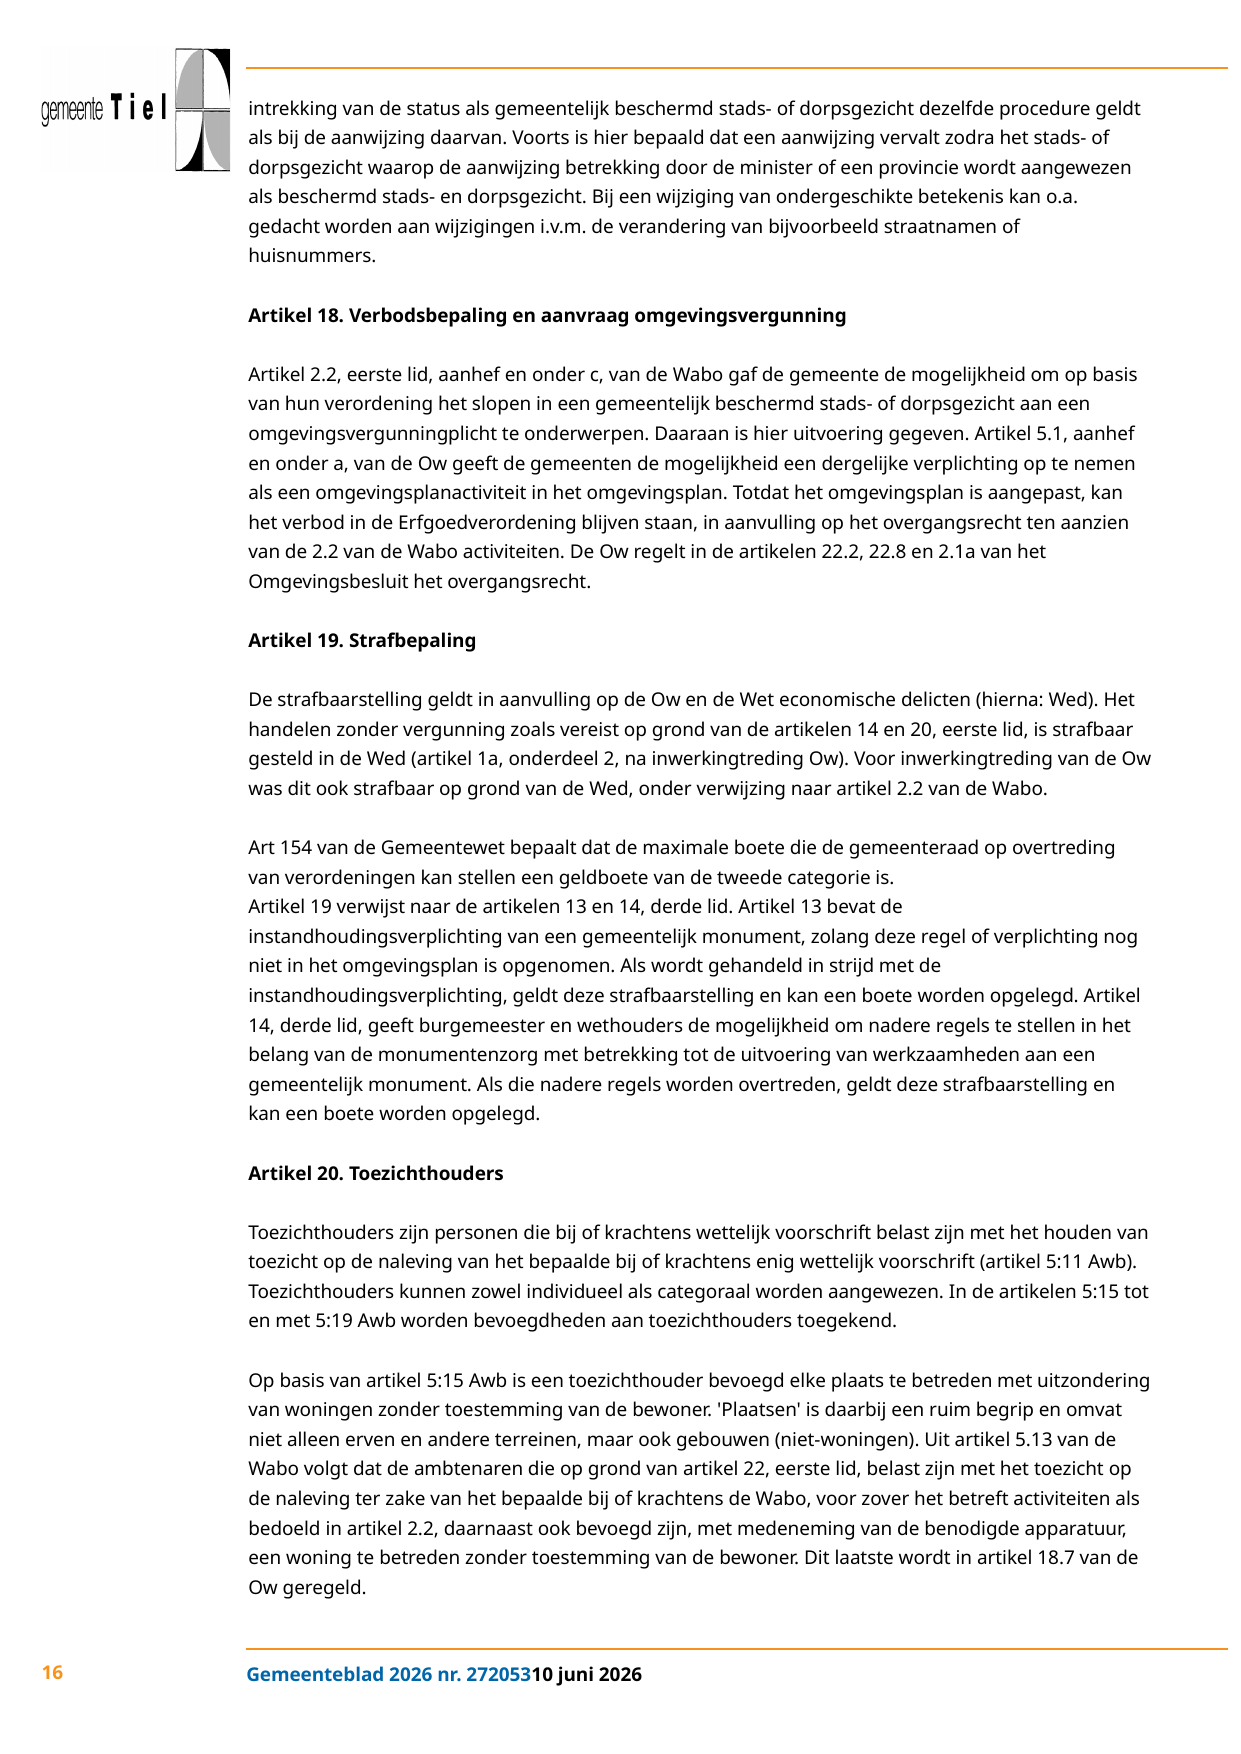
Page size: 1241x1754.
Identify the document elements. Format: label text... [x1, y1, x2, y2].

text Artikel 20. Toezichthouders [248, 1160, 1152, 1186]
text Op basis van artikel 5:15 Awb is een toezichthouder bevoegd elke plaats te betreden met uitzondering van woningen zonder toestemming van de bewoner. 'Plaatsen' is daarbij een ruim begrip en omvat niet alleen erven en andere terreinen, maar ook gebouwen (niet-woningen). Uit artikel 5.13 van de Wabo volgt dat de ambtenaren die op grond van artikel 22, eerste lid, belast zijn met het toezicht op de naleving ter zake van het bepaalde bij of krachtens de Wabo, voor zover het betreft activiteiten als bedoeld in artikel 2.2, daarnaast ook bevoegd zijn, met medeneming van de benodigde apparatuur, een woning te betreden zonder toestemming van de bewoner. Dit laatste wordt in artikel 18.7 van de Ow geregeld. [248, 1367, 1152, 1600]
text Artikel 2.2, eerste lid, aanhef en onder c, van de Wabo gaf de gemeente de mogelijkheid om op basis van hun verordening het slopen in een gemeentelijk beschermd stads- of dorpsgezicht aan een omgevingsvergunningplicht te onderwerpen. Daaraan is hier uitvoering gegeven. Artikel 5.1, aanhef en onder a, van de Ow geeft de gemeenten de mogelijkheid een dergelijke verplichting op te nemen als een omgevingsplanactiviteit in het omgevingsplan. Totdat het omgevingsplan is aangepast, kan het verbod in de Erfgoedverordening blijven staan, in aanvulling op het overgangsrecht ten aanzien van de 2.2 van de Wabo activiteiten. De Ow regelt in de artikelen 22.2, 22.8 en 2.1a van het Omgevingsbesluit het overgangsrecht. [248, 361, 1152, 594]
text Artikel 19. Strafbepaling [248, 627, 1152, 653]
picture [41, 47, 231, 172]
text De strafbaarstelling geldt in aanvulling op de Ow en de Wet economische delicten (hierna: Wed). Het handelen zonder vergunning zoals vereist op grond van de artikelen 14 en 20, eerste lid, is strafbaar gesteld in de Wed (artikel 1a, onderdeel 2, na inwerkingtreding Ow). Voor inwerkingtreding van de Ow was dit ook strafbaar op grond van de Wed, onder verwijzing naar artikel 2.2 van de Wabo. [248, 686, 1152, 801]
text Artikel 19 verwijst naar de artikelen 13 en 14, derde lid. Artikel 13 bevat de instandhoudingsverplichting van een gemeentelijk monument, zolang deze regel of verplichting nog niet in het omgevingsplan is opgenomen. Als wordt gehandeld in strijd met de instandhoudingsverplichting, geldt deze strafbaarstelling en kan een boete worden opgelegd. Artikel 14, derde lid, geeft burgemeester en wethouders de mogelijkheid om nadere regels te stellen in het belang van de monumentenzorg met betrekking tot de uitvoering van werkzaamheden aan een gemeentelijk monument. Als die nadere regels worden overtreden, geldt deze strafbaarstelling en kan een boete worden opgelegd. [248, 893, 1152, 1126]
text intrekking van de status als gemeentelijk beschermd stads- of dorpsgezicht dezelfde procedure geldt als bij de aanwijzing daarvan. Voorts is hier bepaald dat een aanwijzing vervalt zodra het stads- of dorpsgezicht waarop de aanwijzing betrekking door de minister of een provincie wordt aangewezen als beschermd stads- en dorpsgezicht. Bij een wijziging van ondergeschikte betekenis kan o.a. gedacht worden aan wijzigingen i.v.m. de verandering van bijvoorbeeld straatnamen of huisnummers. [248, 95, 1152, 268]
text Artikel 18. Verbodsbepaling en aanvraag omgevingsvergunning [248, 302, 1152, 328]
text Art 154 van de Gemeentewet bepaalt dat de maximale boete die de gemeenteraad op overtreding van verordeningen kan stellen een geldboete van de tweede categorie is. [248, 834, 1152, 890]
text Toezichthouders zijn personen die bij of krachtens wettelijk voorschrift belast zijn met het houden van toezicht op de naleving van het bepaalde bij of krachtens enig wettelijk voorschrift (artikel 5:11 Awb). Toezichthouders kunnen zowel individueel als categoraal worden aangewezen. In de artikelen 5:15 tot en met 5:19 Awb worden bevoegdheden aan toezichthouders toegekend. [248, 1219, 1152, 1333]
